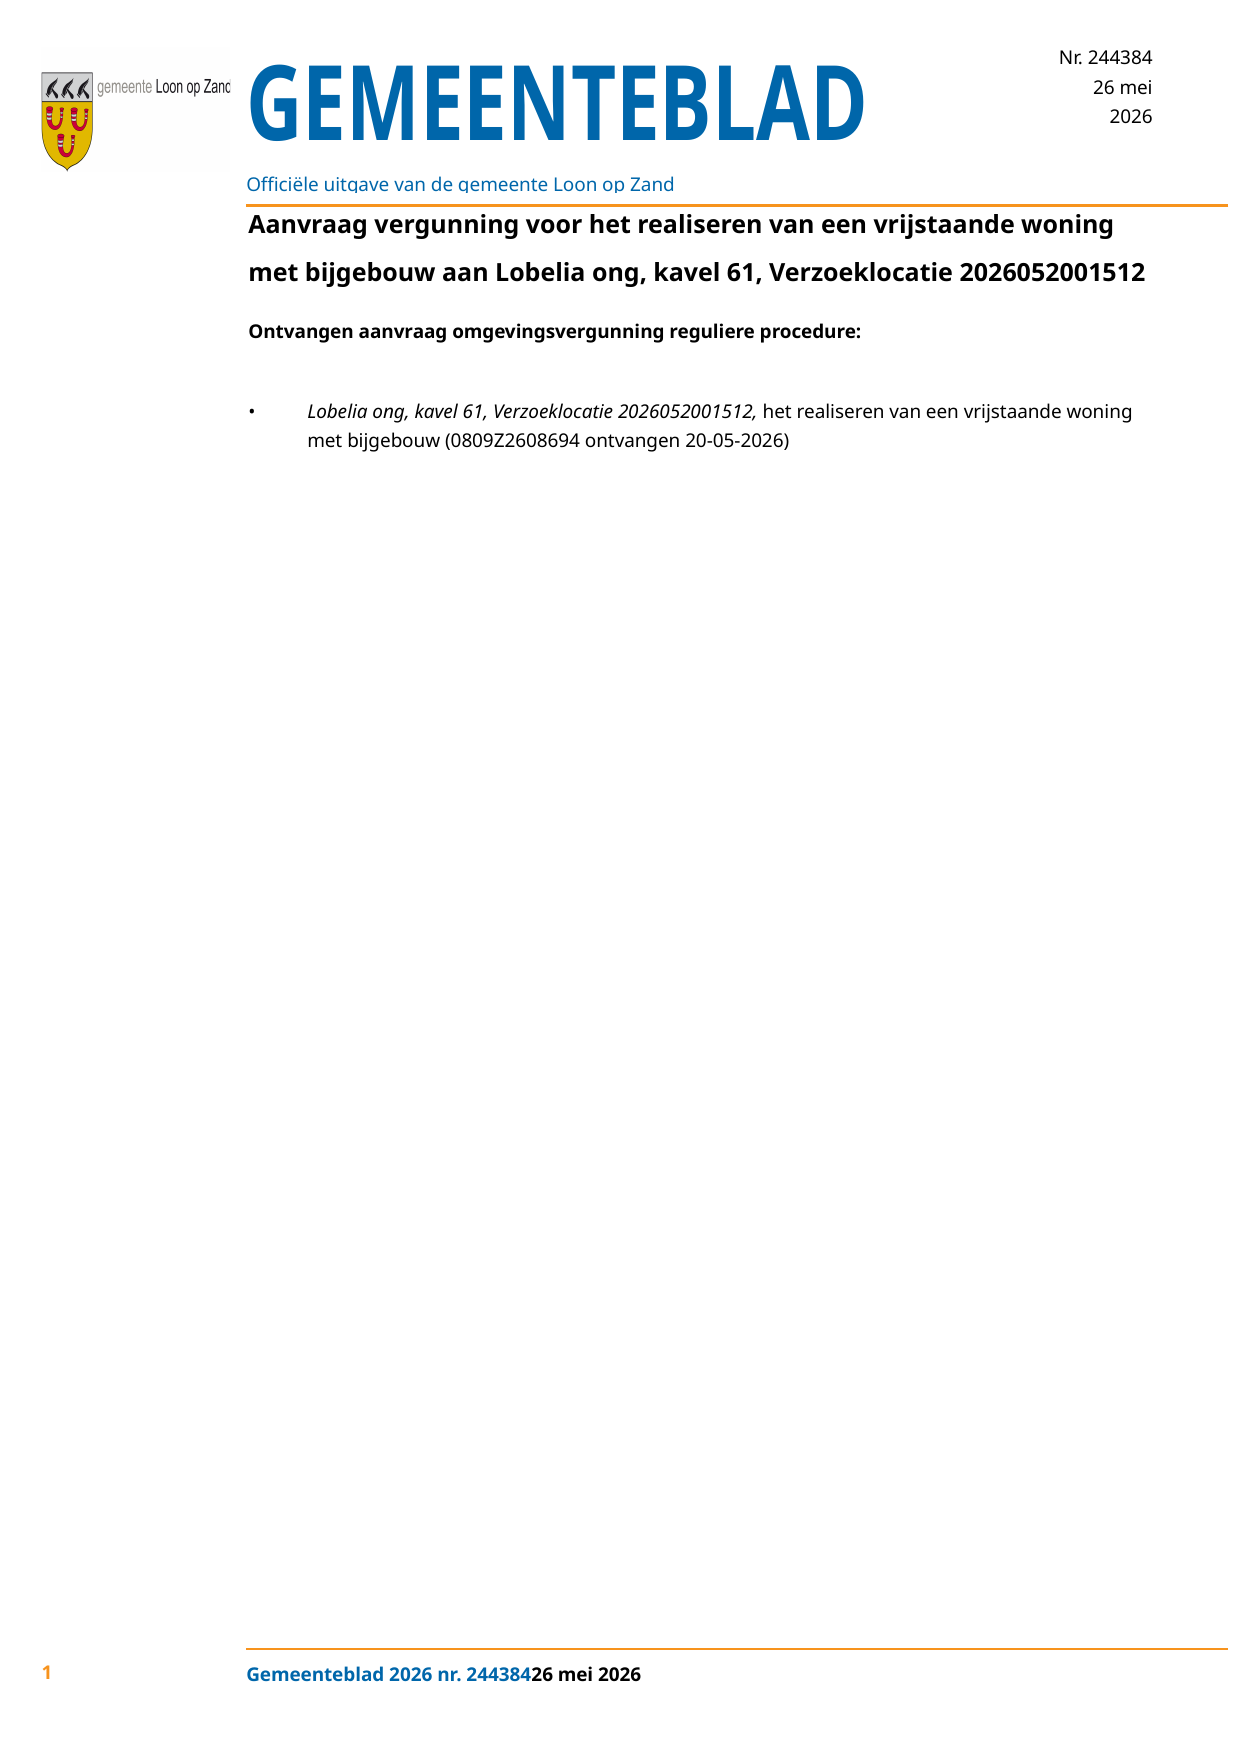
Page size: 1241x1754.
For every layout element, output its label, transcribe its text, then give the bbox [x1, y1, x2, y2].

text Ontvangen aanvraag omgevingsvergunning reguliere procedure: [248, 318, 1152, 344]
text Aanvraag vergunning voor het realiseren van een vrijstaande woning met bijgebouw aan Lobelia ong, kavel 61, Verzoeklocatie 2026052001512 [248, 207, 1152, 288]
picture [41, 47, 231, 172]
list Lobelia ong, kavel 61, Verzoeklocatie 2026052001512, het realiseren van een vrijstaande woning met bijgebouw (0809Z2608694 ontvangen 20-05-2026) [248, 398, 1152, 453]
